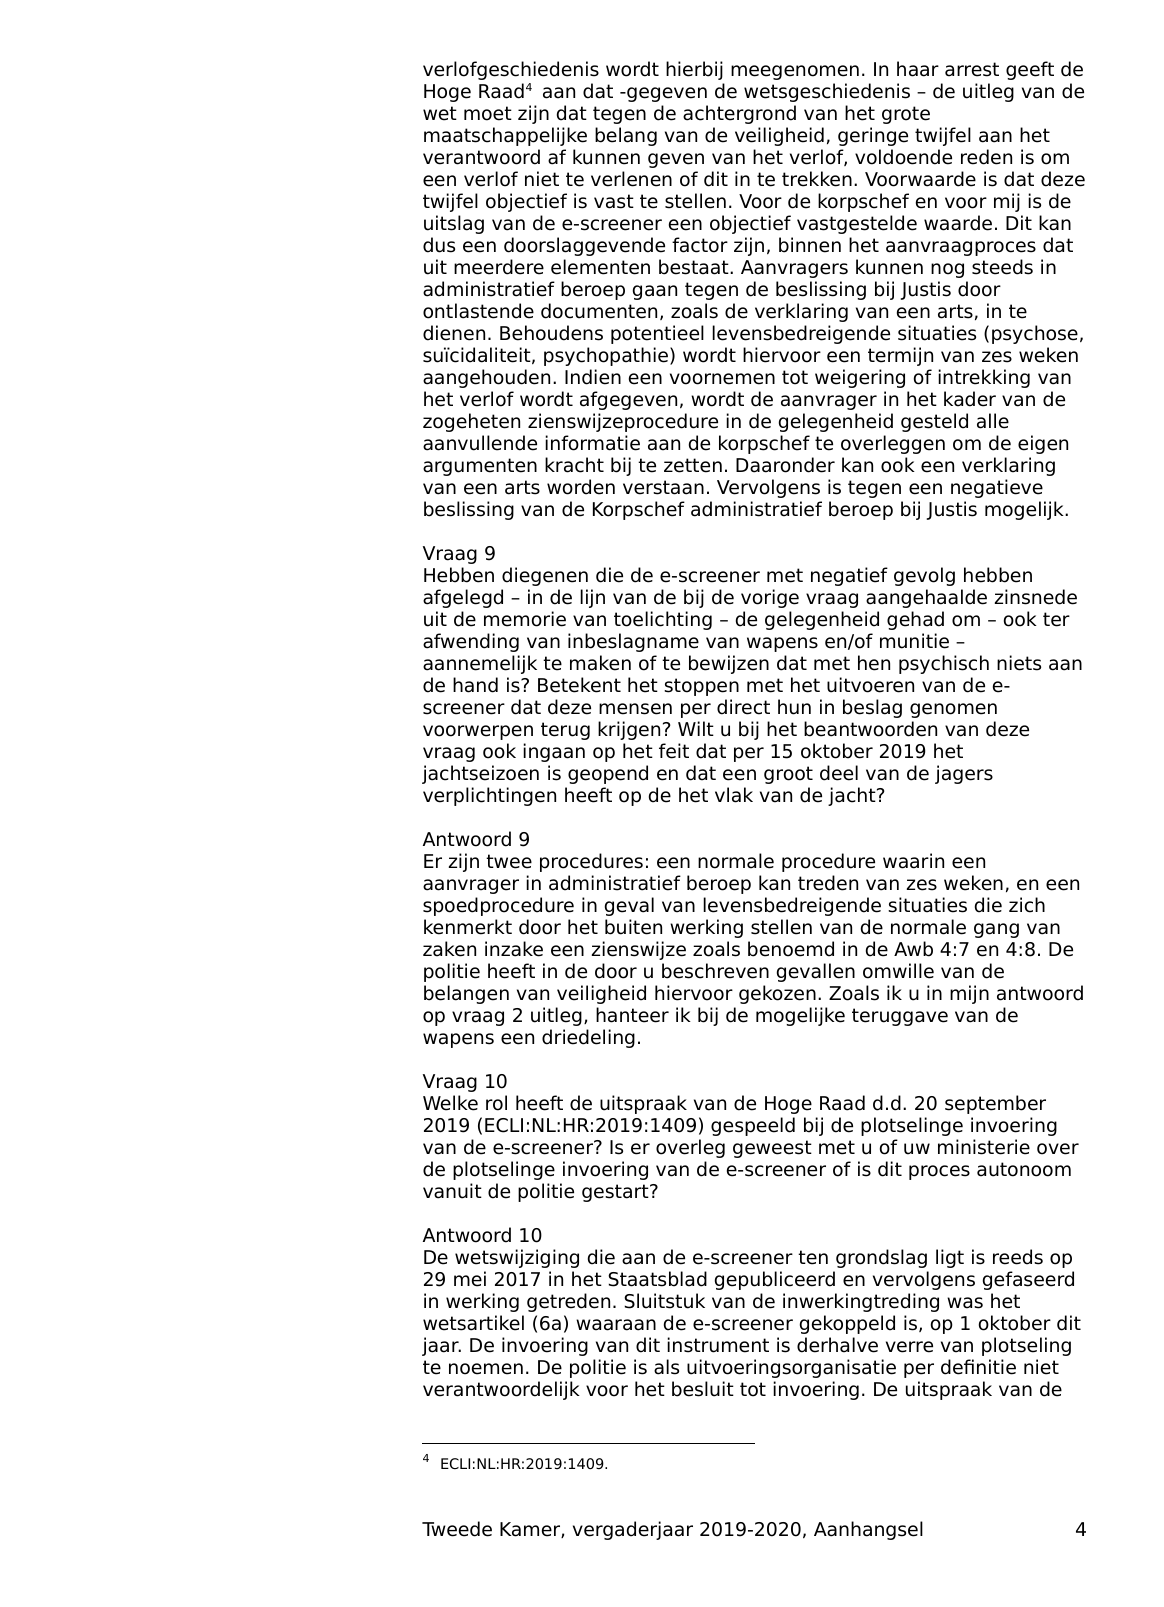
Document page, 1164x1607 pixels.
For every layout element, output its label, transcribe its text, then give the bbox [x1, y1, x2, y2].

text Er zijn twee procedures: een normale procedure waarin een aanvrager in administratief beroep kan treden van zes weken, en een spoedprocedure in geval van levensbedreigende situaties die zich kenmerkt door het buiten werking stellen van de normale gang van zaken inzake een zienswijze zoals benoemd in de Awb 4:7 en 4:8. De politie heeft in de door u beschreven gevallen omwille van de belangen van veiligheid hiervoor gekozen. Zoals ik u in mijn antwoord op vraag 2 uitleg, hanteer ik bij de mogelijke teruggave van de wapens een driedeling. [422, 851, 1087, 1048]
text Antwoord 9 [422, 829, 1087, 851]
text Welke rol heeft de uitspraak van de Hoge Raad d.d. 20 september 2019 (ECLI:NL:HR:2019:1409) gespeeld bij de plotselinge invoering van de e-screener? Is er overleg geweest met u of uw ministerie over de plotselinge invoering van de e-screener of is dit proces autonoom vanuit de politie gestart? [422, 1093, 1087, 1203]
text Antwoord 10 [422, 1225, 1087, 1247]
text Vraag 9 [422, 543, 1087, 565]
text Hebben diegenen die de e-screener met negatief gevolg hebben afgelegd – in de lijn van de bij de vorige vraag aangehaalde zinsnede uit de memorie van toelichting – de gelegenheid gehad om – ook ter afwending van inbeslagname van wapens en/of munitie – aannemelijk te maken of te bewijzen dat met hen psychisch niets aan de hand is? Betekent het stoppen met het uitvoeren van de e-screener dat deze mensen per direct hun in beslag genomen voorwerpen terug krijgen? Wilt u bij het beantwoorden van deze vraag ook ingaan op het feit dat per 15 oktober 2019 het jachtseizoen is geopend en dat een groot deel van de jagers verplichtingen heeft op de het vlak van de jacht? [422, 565, 1087, 807]
text Vraag 10 [422, 1071, 1087, 1093]
text ECLI:NL:HR:2019:1409. [422, 1452, 1087, 1474]
text verlofgeschiedenis wordt hierbij meegenomen. In haar arrest geeft de Hoge Raad aan dat -gegeven de wetsgeschiedenis – de uitleg van de wet moet zijn dat tegen de achtergrond van het grote maatschappelijke belang van de veiligheid, geringe twijfel aan het verantwoord af kunnen geven van het verlof, voldoende reden is om een verlof niet te verlenen of dit in te trekken. Voorwaarde is dat deze twijfel objectief is vast te stellen. Voor de korpschef en voor mij is de uitslag van de e-screener een objectief vastgestelde waarde. Dit kan dus een doorslaggevende factor zijn, binnen het aanvraagproces dat uit meerdere elementen bestaat. Aanvragers kunnen nog steeds in administratief beroep gaan tegen de beslissing bij Justis door ontlastende documenten, zoals de verklaring van een arts, in te dienen. Behoudens potentieel levensbedreigende situaties (psychose, suïcidaliteit, psychopathie) wordt hiervoor een termijn van zes weken aangehouden. Indien een voornemen tot weigering of intrekking van het verlof wordt afgegeven, wordt de aanvrager in het kader van de zogeheten zienswijzeprocedure in de gelegenheid gesteld alle aanvullende informatie aan de korpschef te overleggen om de eigen argumenten kracht bij te zetten. Daaronder kan ook een verklaring van een arts worden verstaan. Vervolgens is tegen een negatieve beslissing van de Korpschef administratief beroep bij Justis mogelijk. [422, 59, 1087, 521]
text De wetswijziging die aan de e-screener ten grondslag ligt is reeds op 29 mei 2017 in het Staatsblad gepubliceerd en vervolgens gefaseerd in werking getreden. Sluitstuk van de inwerkingtreding was het wetsartikel (6a) waaraan de e-screener gekoppeld is, op 1 oktober dit jaar. De invoering van dit instrument is derhalve verre van plotseling te noemen. De politie is als uitvoeringsorganisatie per definitie niet verantwoordelijk voor het besluit tot invoering. De uitspraak van de [422, 1247, 1087, 1401]
